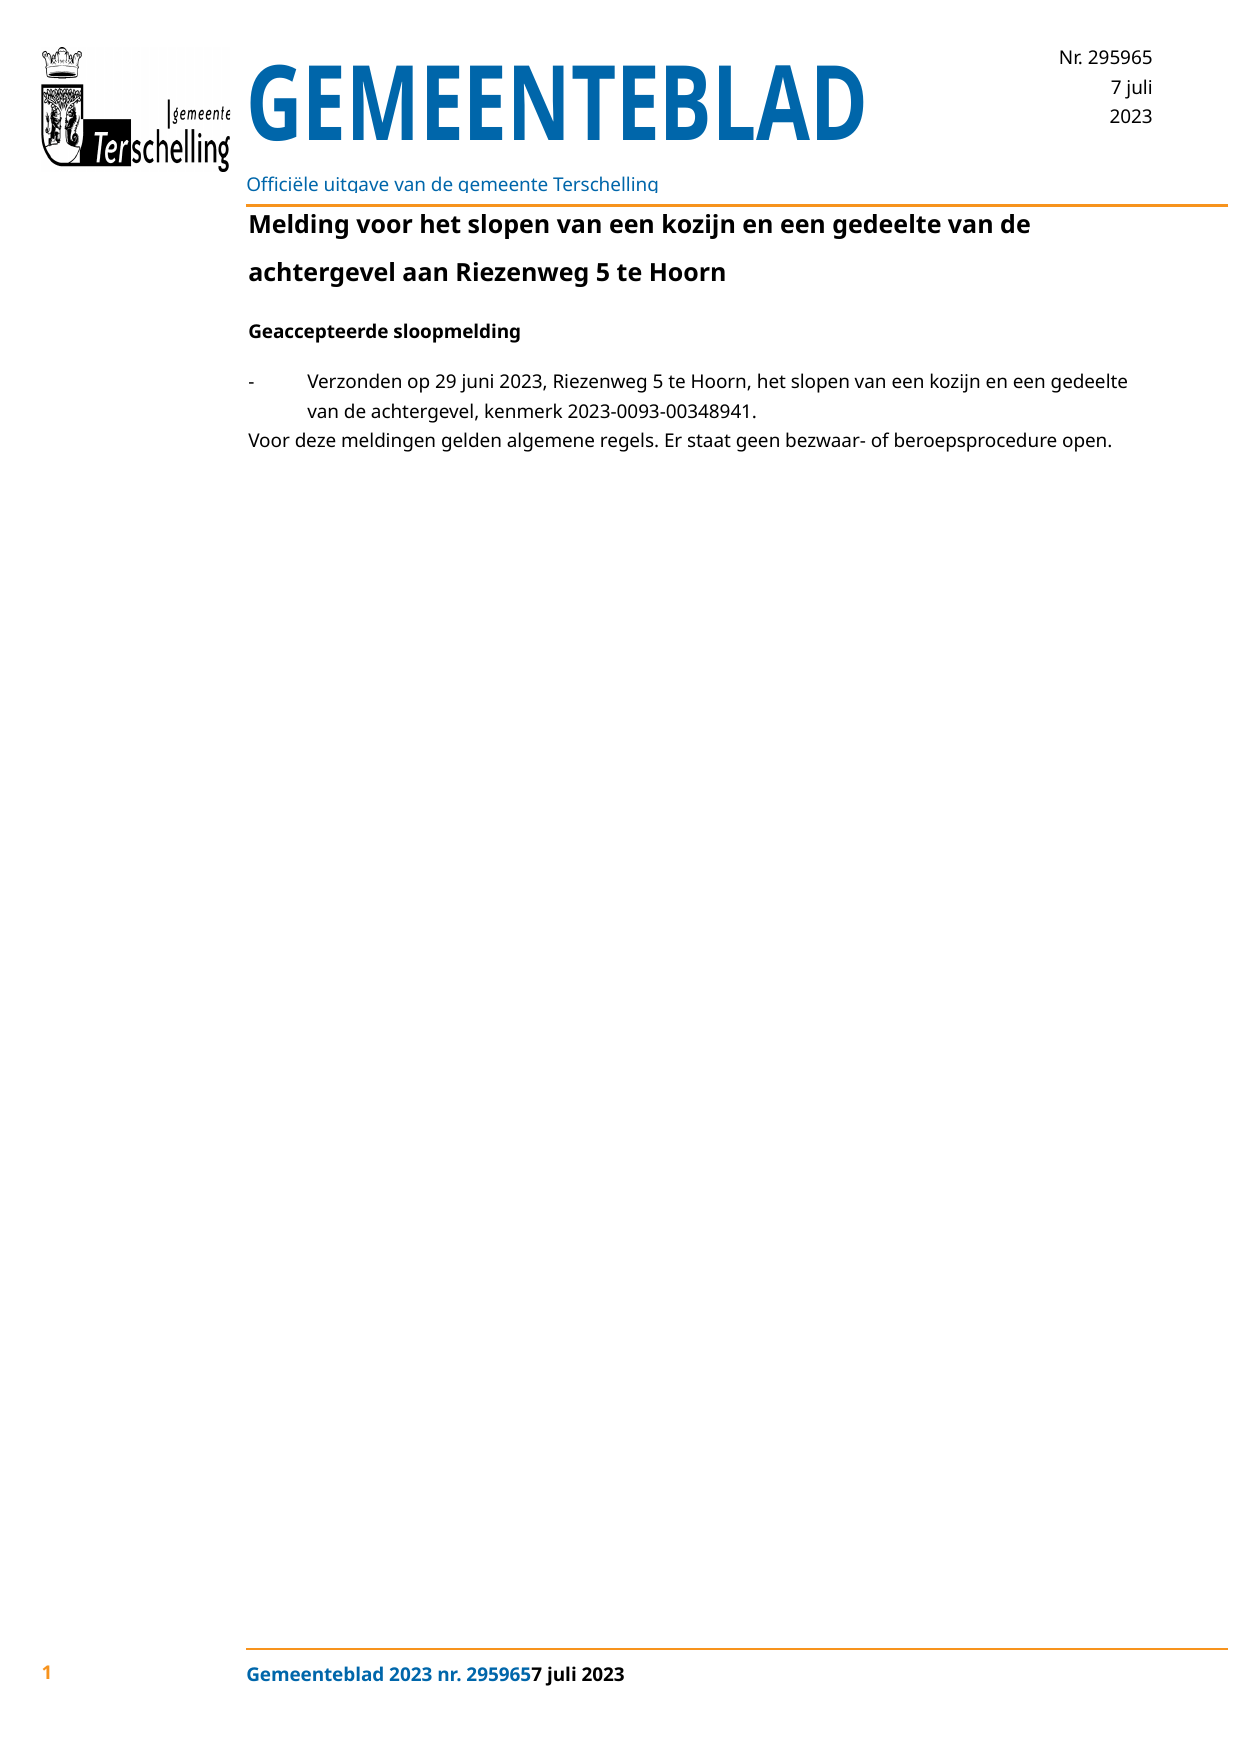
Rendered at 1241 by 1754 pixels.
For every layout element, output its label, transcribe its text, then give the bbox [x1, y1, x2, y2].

list Verzonden op 29 juni 2023, Riezenweg 5 te Hoorn, het slopen van een kozijn en een gedeelte van de achtergevel, kenmerk 2023-0093-00348941. [248, 368, 1152, 424]
text Voor deze meldingen gelden algemene regels. Er staat geen bezwaar- of beroepsprocedure open. [248, 427, 1152, 453]
text Melding voor het slopen van een kozijn en een gedeelte van de achtergevel aan Riezenweg 5 te Hoorn [248, 207, 1152, 288]
picture [41, 47, 231, 172]
text Geaccepteerde sloopmelding [248, 318, 1152, 344]
